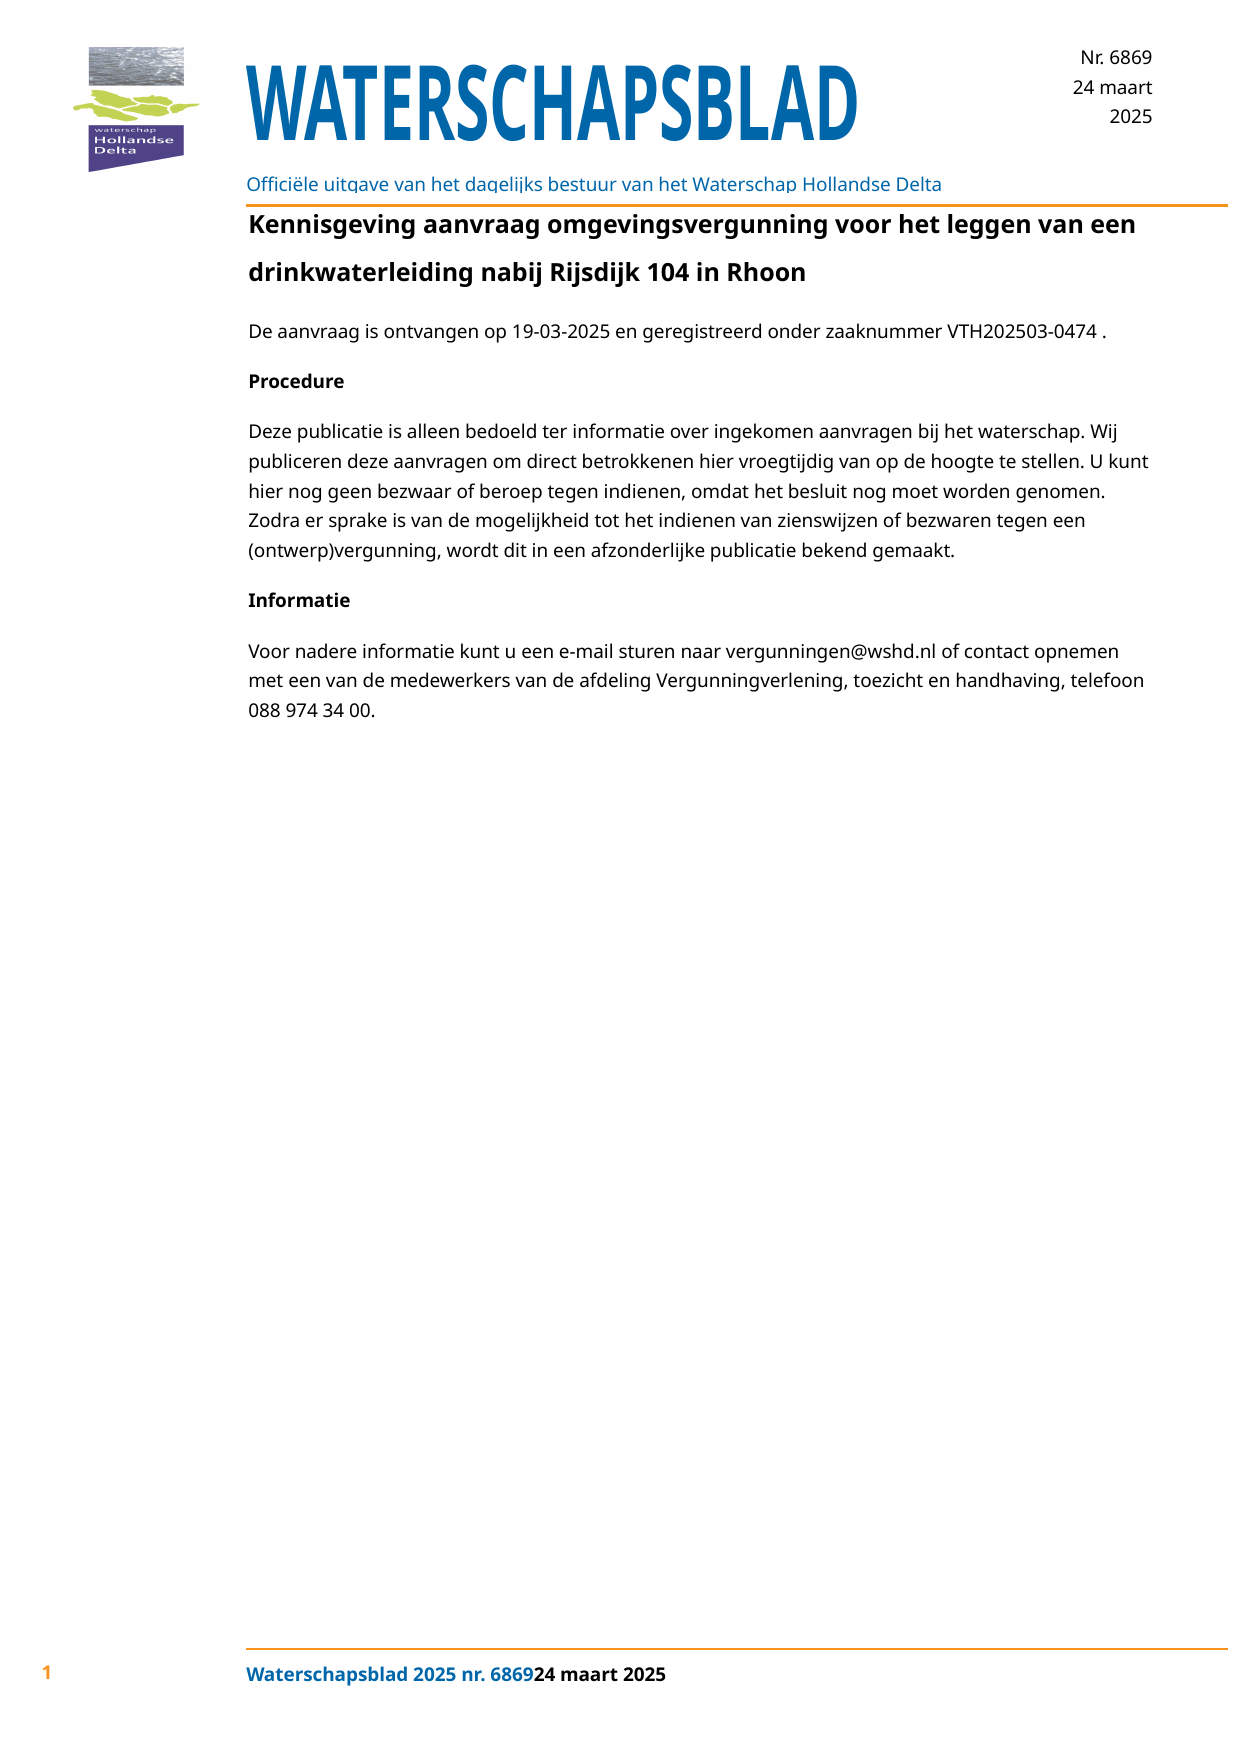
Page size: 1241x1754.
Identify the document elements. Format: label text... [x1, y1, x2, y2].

text Procedure [248, 368, 1152, 394]
text De aanvraag is ontvangen op 19-03-2025 en geregistreerd onder zaaknummer VTH202503-0474 . [248, 318, 1152, 344]
text Deze publicatie is alleen bedoeld ter informatie over ingekomen aanvragen bij het waterschap. Wij publiceren deze aanvragen om direct betrokkenen hier vroegtijdig van op de hoogte te stellen. U kunt hier nog geen bezwaar of beroep tegen indienen, omdat het besluit nog moet worden genomen. Zodra er sprake is van de mogelijkheid tot het indienen van zienswijzen of bezwaren tegen een (ontwerp)vergunning, wordt dit in een afzonderlijke publicatie bekend gemaakt. [248, 419, 1152, 563]
text Kennisgeving aanvraag omgevingsvergunning voor het leggen van een drinkwaterleiding nabij Rijsdijk 104 in Rhoon [248, 207, 1152, 288]
text Informatie [248, 587, 1152, 613]
picture [41, 47, 231, 172]
text Voor nadere informatie kunt u een e-mail sturen naar vergunningen@wshd.nl of contact opnemen met een van de medewerkers van de afdeling Vergunningverlening, toezicht en handhaving, telefoon 088 974 34 00. [248, 638, 1152, 723]
